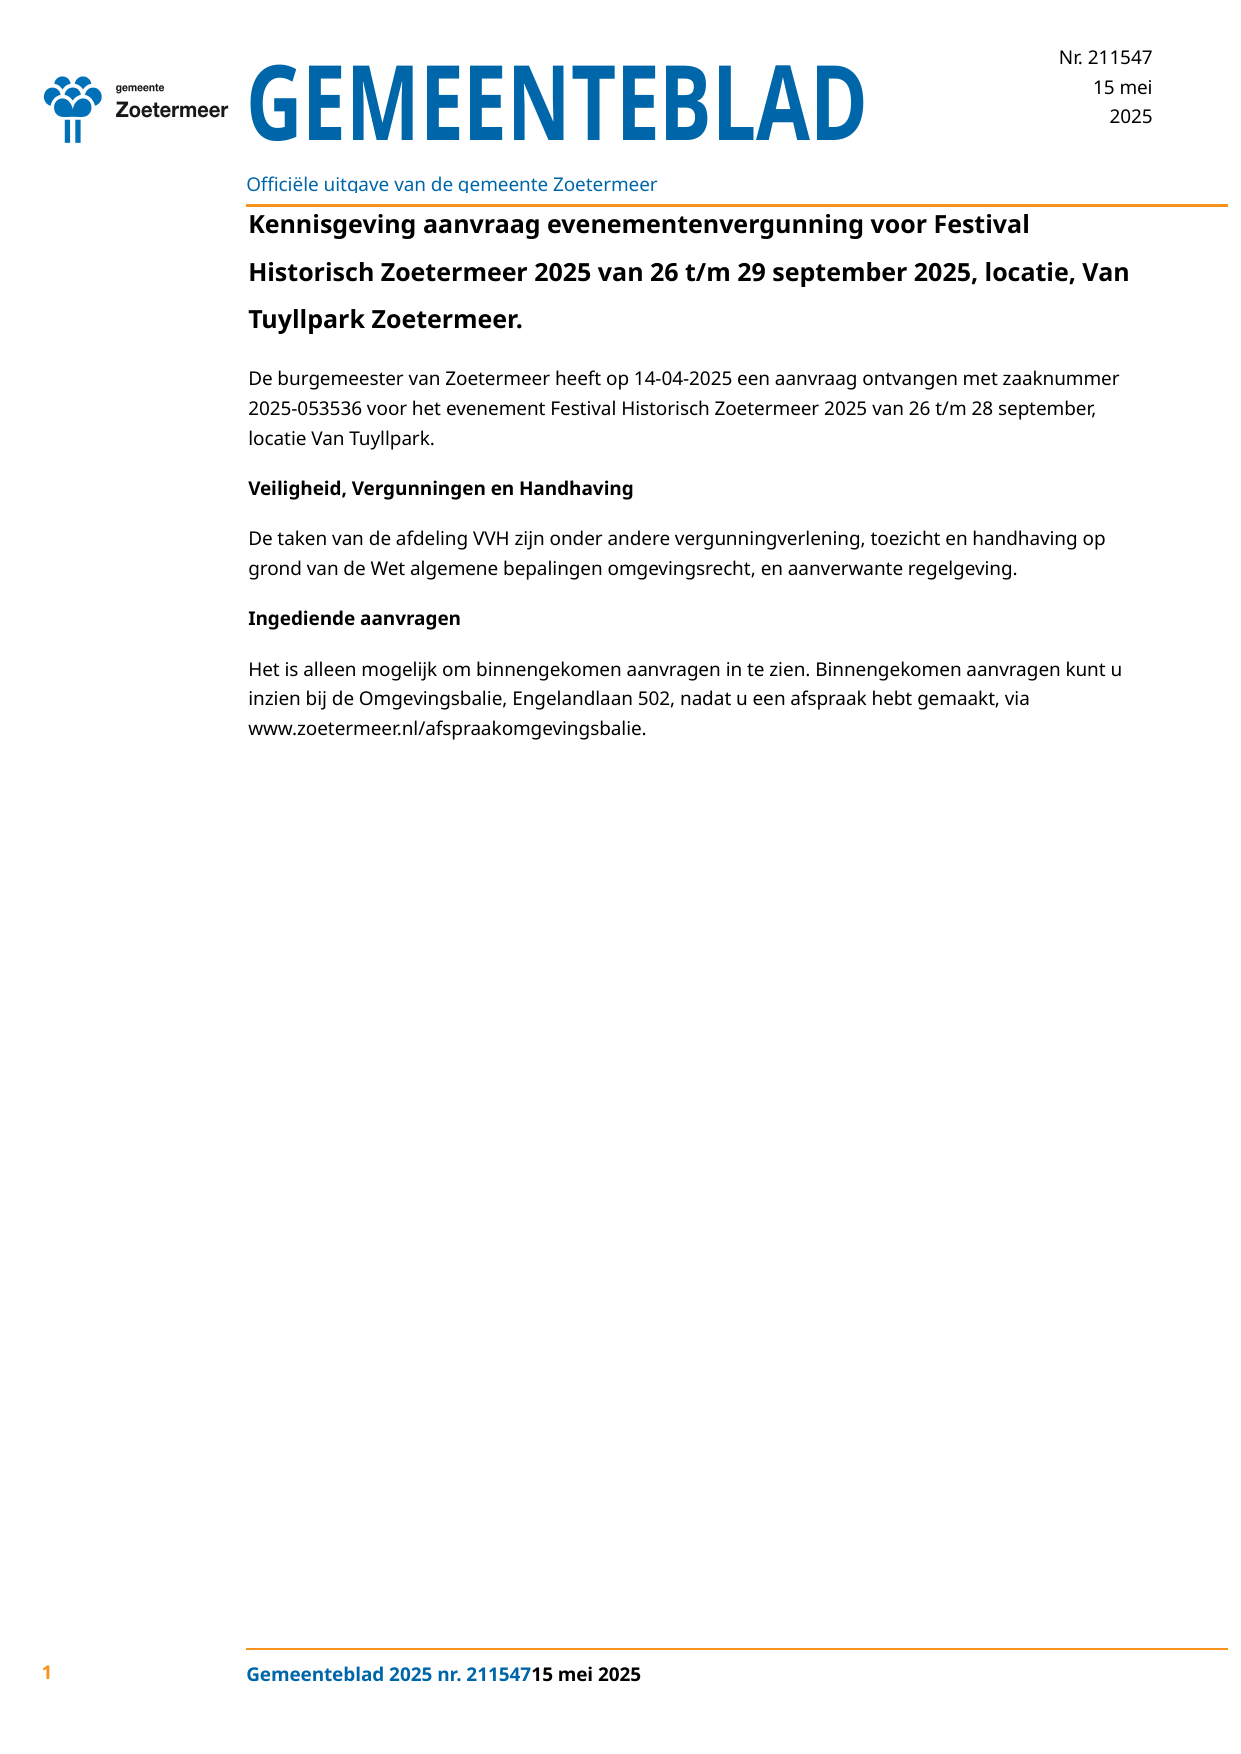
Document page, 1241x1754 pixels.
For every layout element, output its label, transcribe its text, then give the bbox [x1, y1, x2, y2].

text Kennisgeving aanvraag evenementenvergunning voor Festival Historisch Zoetermeer 2025 van 26 t/m 29 september 2025, locatie, Van Tuyllpark Zoetermeer. [248, 207, 1152, 336]
text De taken van de afdeling VVH zijn onder andere vergunningverlening, toezicht en handhaving op grond van de Wet algemene bepalingen omgevingsrecht, en aanverwante regelgeving. [248, 526, 1152, 581]
text Het is alleen mogelijk om binnengekomen aanvragen in te zien. Binnengekomen aanvragen kunt u inzien bij de Omgevingsbalie, Engelandlaan 502, nadat u een afspraak hebt gemaakt, via www.zoetermeer.nl/afspraakomgevingsbalie. [248, 656, 1152, 741]
text De burgemeester van Zoetermeer heeft op 14-04-2025 een aanvraag ontvangen met zaaknummer 2025-053536 voor het evenement Festival Historisch Zoetermeer 2025 van 26 t/m 28 september, locatie Van Tuyllpark. [248, 366, 1152, 450]
text Ingediende aanvragen [248, 606, 1152, 631]
picture [41, 47, 231, 172]
text Veiligheid, Vergunningen en Handhaving [248, 475, 1152, 501]
